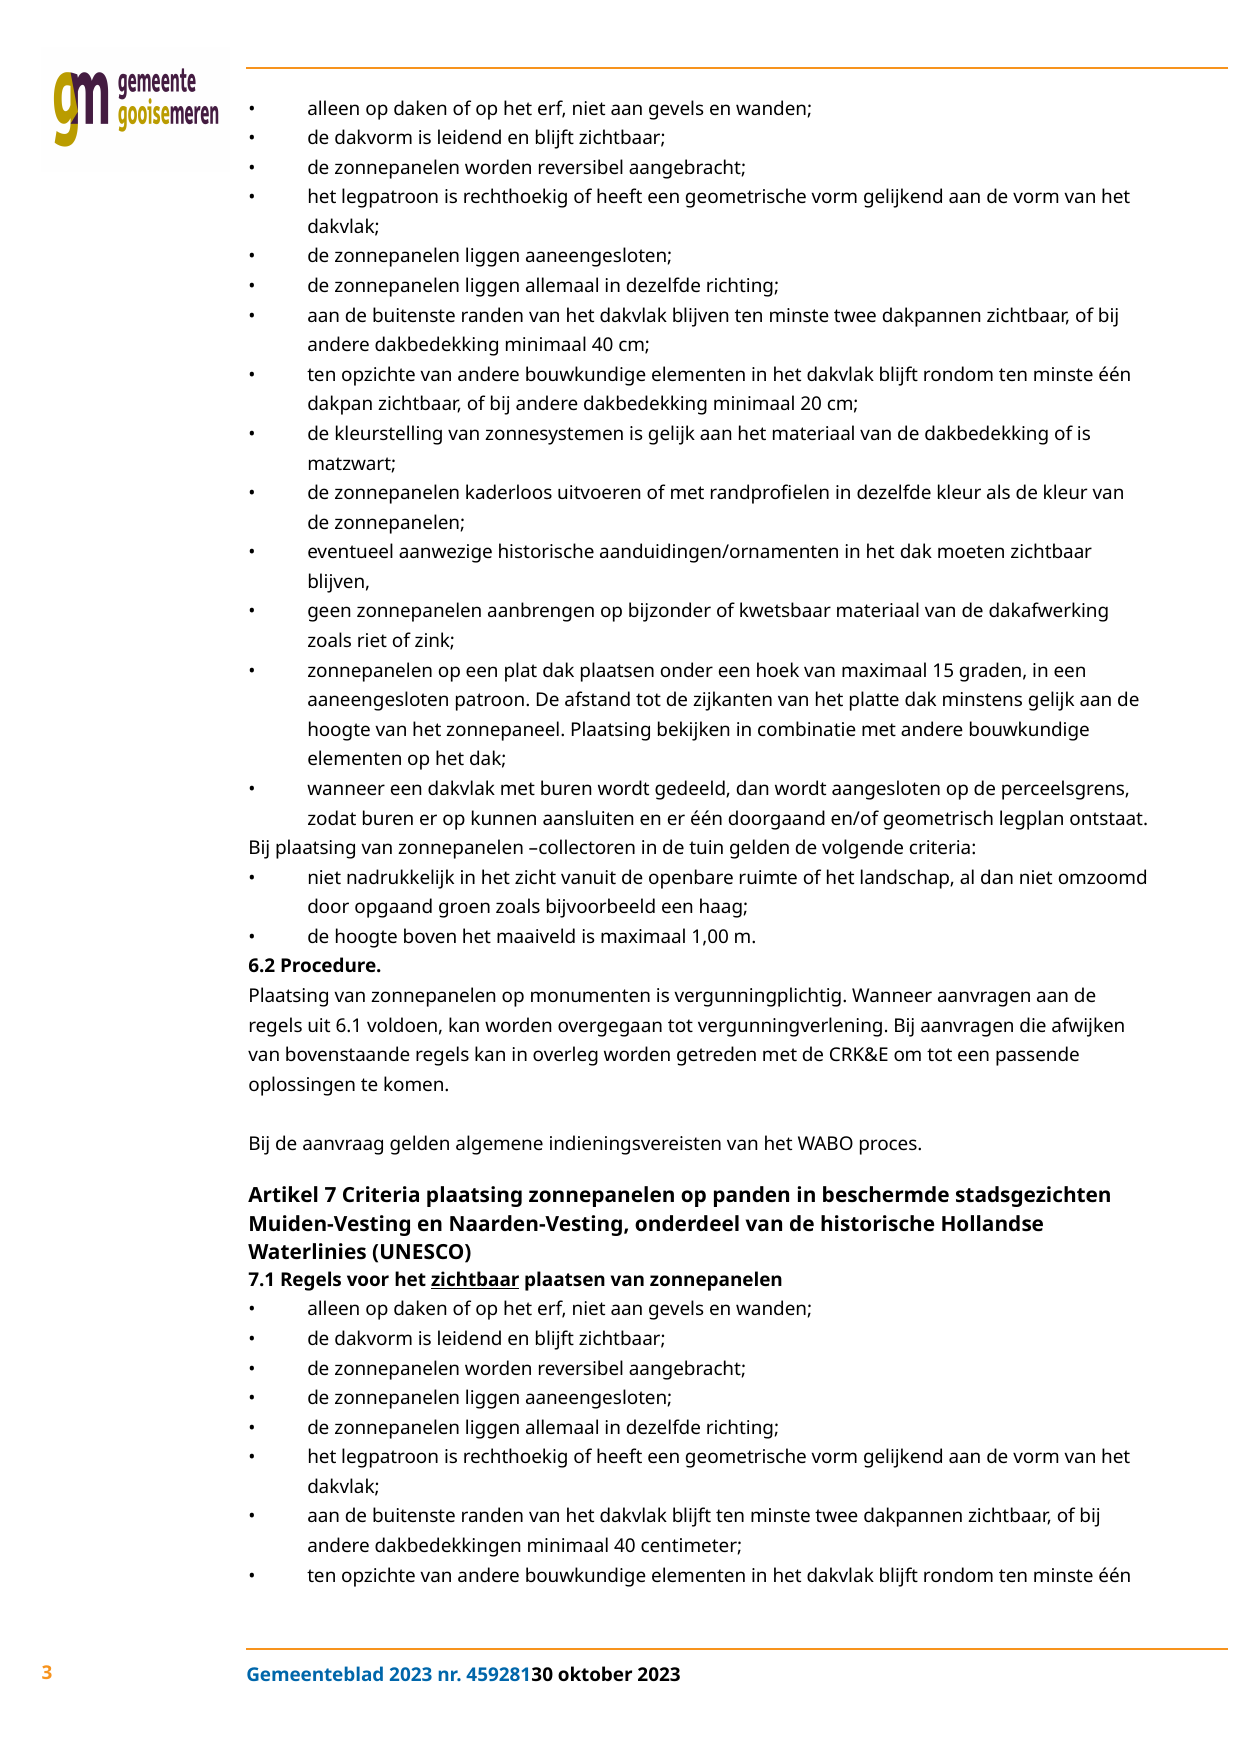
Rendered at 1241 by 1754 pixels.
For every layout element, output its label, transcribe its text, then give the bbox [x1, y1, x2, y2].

text Artikel 7 Criteria plaatsing zonnepanelen op panden in beschermde stadsgezichten Muiden-Vesting en Naarden-Vesting, onderdeel van de historische Hollandse Waterlinies (UNESCO) [248, 1181, 1152, 1266]
list de zonnepanelen liggen aaneengesloten; [248, 1384, 1152, 1410]
list eventueel aanwezige historische aanduidingen/ornamenten in het dak moeten zichtbaar blijven, [248, 538, 1152, 594]
list zonnepanelen op een plat dak plaatsen onder een hoek van maximaal 15 graden, in een aaneengesloten patroon. De afstand tot de zijkanten van het platte dak minstens gelijk aan de hoogte van het zonnepaneel. Plaatsing bekijken in combinatie met andere bouwkundige elementen op het dak; [248, 657, 1152, 771]
list de zonnepanelen worden reversibel aangebracht; [248, 154, 1152, 180]
text Bij de aanvraag gelden algemene indieningsvereisten van het WABO proces. [248, 1130, 1152, 1156]
list geen zonnepanelen aanbrengen op bijzonder of kwetsbaar materiaal van de dakafwerking zoals riet of zink; [248, 598, 1152, 653]
text Bij plaatsing van zonnepanelen –collectoren in de tuin gelden de volgende criteria: [248, 834, 1152, 860]
list ten opzichte van andere bouwkundige elementen in het dakvlak blijft rondom ten minste één dakpan zichtbaar, of bij andere dakbedekking minimaal 20 cm; [248, 361, 1152, 416]
list het legpatroon is rechthoekig of heeft een geometrische vorm gelijkend aan de vorm van het dakvlak; [248, 183, 1152, 239]
list de zonnepanelen kaderloos uitvoeren of met randprofielen in dezelfde kleur als de kleur van de zonnepanelen; [248, 479, 1152, 535]
list de dakvorm is leidend en blijft zichtbaar; [248, 124, 1152, 150]
list de zonnepanelen liggen allemaal in dezelfde richting; [248, 272, 1152, 298]
list aan de buitenste randen van het dakvlak blijft ten minste twee dakpannen zichtbaar, of bij andere dakbedekkingen minimaal 40 centimeter; [248, 1503, 1152, 1558]
list alleen op daken of op het erf, niet aan gevels en wanden; [248, 1296, 1152, 1321]
list niet nadrukkelijk in het zicht vanuit de openbare ruimte of het landschap, al dan niet omzoomd door opgaand groen zoals bijvoorbeeld een haag; [248, 864, 1152, 919]
list het legpatroon is rechthoekig of heeft een geometrische vorm gelijkend aan de vorm van het dakvlak; [248, 1443, 1152, 1499]
list de zonnepanelen liggen allemaal in dezelfde richting; [248, 1414, 1152, 1439]
text 6.2 Procedure. [248, 953, 1152, 978]
list wanneer een dakvlak met buren wordt gedeeld, dan wordt aangesloten op de perceelsgrens, zodat buren er op kunnen aansluiten en er één doorgaand en/of geometrisch legplan ontstaat. [248, 775, 1152, 831]
list de kleurstelling van zonnesystemen is gelijk aan het materiaal van de dakbedekking of is matzwart; [248, 420, 1152, 476]
list de zonnepanelen worden reversibel aangebracht; [248, 1355, 1152, 1380]
text Plaatsing van zonnepanelen op monumenten is vergunningplichtig. Wanneer aanvragen aan de regels uit 6.1 voldoen, kan worden overgegaan tot vergunningverlening. Bij aanvragen die afwijken van bovenstaande regels kan in overleg worden getreden met de CRK&E om tot een passende oplossingen te komen. [248, 982, 1152, 1097]
list de hoogte boven het maaiveld is maximaal 1,00 m. [248, 923, 1152, 949]
list de dakvorm is leidend en blijft zichtbaar; [248, 1325, 1152, 1351]
text 7.1 Regels voor het zichtbaar plaatsen van zonnepanelen [248, 1266, 1152, 1292]
list de zonnepanelen liggen aaneengesloten; [248, 243, 1152, 268]
list alleen op daken of op het erf, niet aan gevels en wanden; [248, 95, 1152, 121]
list aan de buitenste randen van het dakvlak blijven ten minste twee dakpannen zichtbaar, of bij andere dakbedekking minimaal 40 cm; [248, 302, 1152, 357]
picture [41, 47, 231, 172]
list ten opzichte van andere bouwkundige elementen in het dakvlak blijft rondom ten minste één [248, 1562, 1152, 1587]
